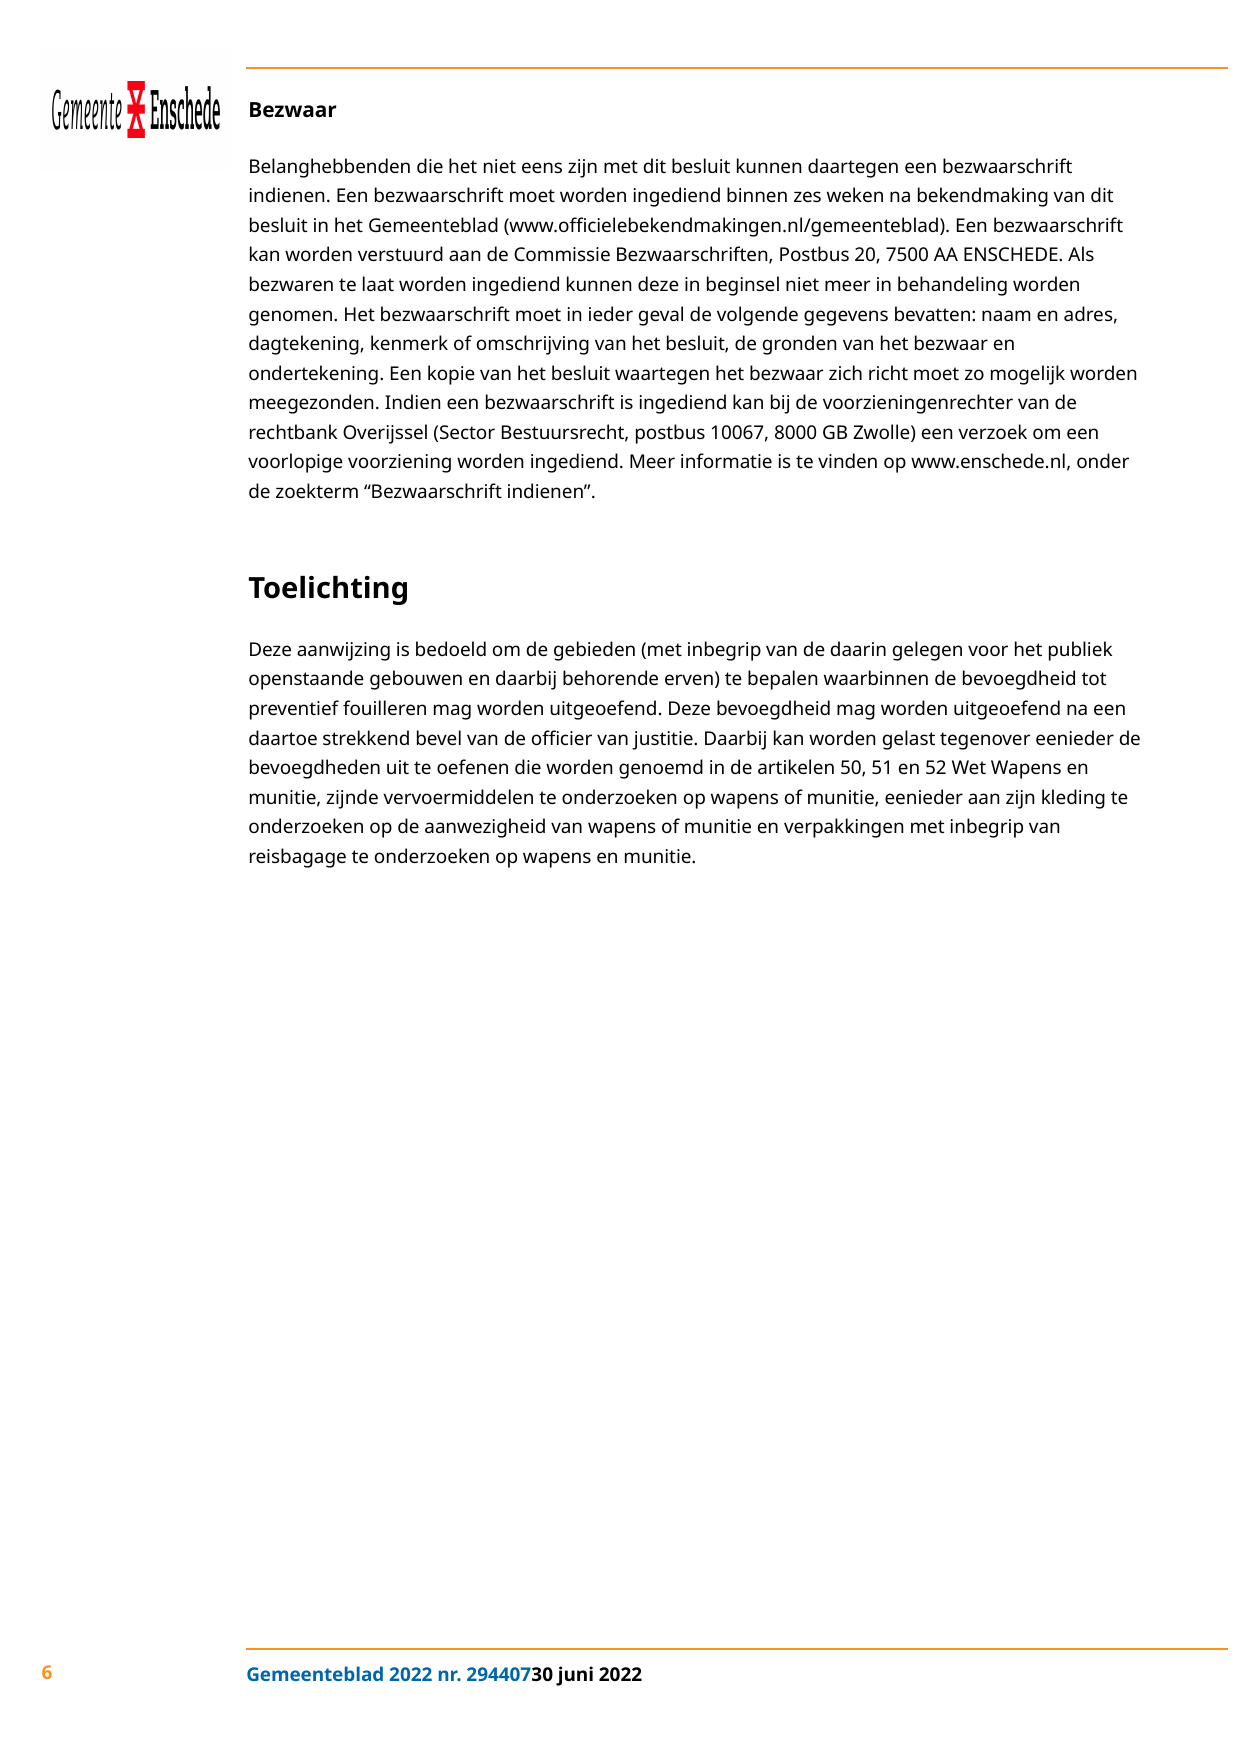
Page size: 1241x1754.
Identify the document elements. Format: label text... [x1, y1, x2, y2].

text Deze aanwijzing is bedoeld om de gebieden (met inbegrip van de daarin gelegen voor het publiek openstaande gebouwen en daarbij behorende erven) te bepalen waarbinnen de bevoegdheid tot preventief fouilleren mag worden uitgeoefend. Deze bevoegdheid mag worden uitgeoefend na een daartoe strekkend bevel van de officier van justitie. Daarbij kan worden gelast tegenover eenieder de bevoegdheden uit te oefenen die worden genoemd in de artikelen 50, 51 en 52 Wet Wapens en munitie, zijnde vervoermiddelen te onderzoeken op wapens of munitie, eenieder aan zijn kleding te onderzoeken op de aanwezigheid van wapens of munitie en verpakkingen met inbegrip van reisbagage te onderzoeken op wapens en munitie. [248, 636, 1152, 869]
text Belanghebbenden die het niet eens zijn met dit besluit kunnen daartegen een bezwaarschrift indienen. Een bezwaarschrift moet worden ingediend binnen zes weken na bekendmaking van dit besluit in het Gemeenteblad (www.officielebekendmakingen.nl/gemeenteblad). Een bezwaarschrift kan worden verstuurd aan de Commissie Bezwaarschriften, Postbus 20, 7500 AA ENSCHEDE. Als bezwaren te laat worden ingediend kunnen deze in beginsel niet meer in behandeling worden genomen. Het bezwaarschrift moet in ieder geval de volgende gegevens bevatten: naam en adres, dagtekening, kenmerk of omschrijving van het besluit, de gronden van het bezwaar en ondertekening. Een kopie van het besluit waartegen het bezwaar zich richt moet zo mogelijk worden meegezonden. Indien een bezwaarschrift is ingediend kan bij de voorzieningenrechter van de rechtbank Overijssel (Sector Bestuursrecht, postbus 10067, 8000 GB Zwolle) een verzoek om een voorlopige voorziening worden ingediend. Meer informatie is te vinden op www.enschede.nl, onder de zoekterm “Bezwaarschrift indienen”. [248, 153, 1152, 504]
text Bezwaar [248, 95, 1152, 123]
text Toelichting [248, 567, 1152, 607]
picture [41, 47, 231, 172]
